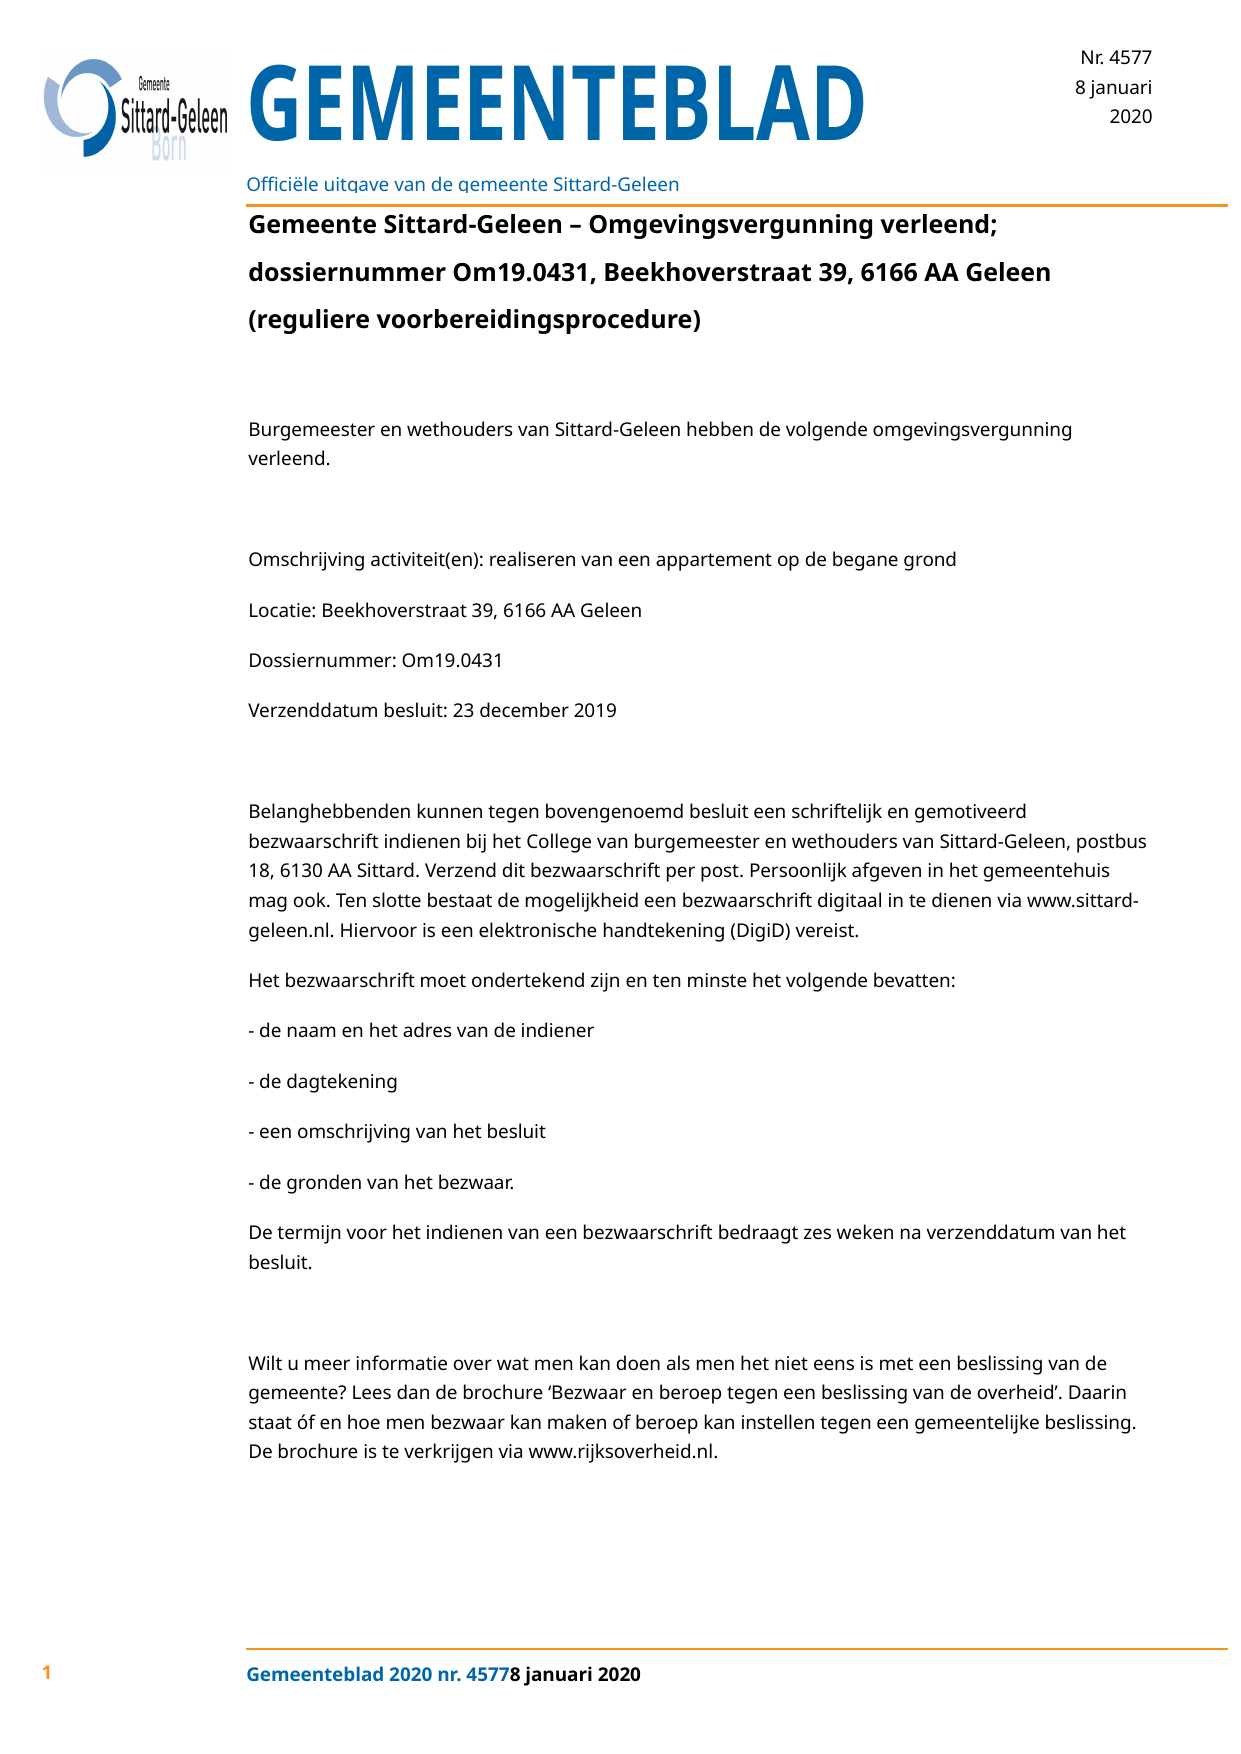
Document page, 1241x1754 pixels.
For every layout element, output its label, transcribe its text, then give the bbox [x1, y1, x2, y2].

text Burgemeester en wethouders van Sittard-Geleen hebben de volgende omgevingsvergunning verleend. [248, 416, 1152, 471]
text Omschrijving activiteit(en): realiseren van een appartement op de begane grond [248, 546, 1152, 572]
text Het bezwaarschrift moet ondertekend zijn en ten minste het volgende bevatten: [248, 967, 1152, 993]
text Locatie: Beekhoverstraat 39, 6166 AA Geleen [248, 597, 1152, 622]
text Wilt u meer informatie over wat men kan doen als men het niet eens is met een beslissing van de gemeente? Lees dan de brochure ‘Bezwaar en beroep tegen een beslissing van de overheid’. Daarin staat óf en hoe men bezwaar kan maken of beroep kan instellen tegen een gemeentelijke beslissing. De brochure is te verkrijgen via www.rijksoverheid.nl. [248, 1350, 1152, 1464]
text - de naam en het adres van de indiener [248, 1018, 1152, 1043]
text - een omschrijving van het besluit [248, 1118, 1152, 1144]
text Gemeente Sittard-Geleen – Omgevingsvergunning verleend; dossiernummer Om19.0431, Beekhoverstraat 39, 6166 AA Geleen (reguliere voorbereidingsprocedure) [248, 207, 1152, 336]
text - de dagtekening [248, 1068, 1152, 1094]
text - de gronden van het bezwaar. [248, 1169, 1152, 1194]
text Verzenddatum besluit: 23 december 2019 [248, 698, 1152, 723]
text De termijn voor het indienen van een bezwaarschrift bedraagt zes weken na verzenddatum van het besluit. [248, 1219, 1152, 1274]
picture [41, 47, 231, 172]
text Dossiernummer: Om19.0431 [248, 647, 1152, 673]
text Belanghebbenden kunnen tegen bovengenoemd besluit een schriftelijk en gemotiveerd bezwaarschrift indienen bij het College van burgemeester en wethouders van Sittard-Geleen, postbus 18, 6130 AA Sittard. Verzend dit bezwaarschrift per post. Persoonlijk afgeven in het gemeentehuis mag ook. Ten slotte bestaat de mogelijkheid een bezwaarschrift digitaal in te dienen via www.sittard-geleen.nl. Hiervoor is een elektronische handtekening (DigiD) vereist. [248, 798, 1152, 942]
